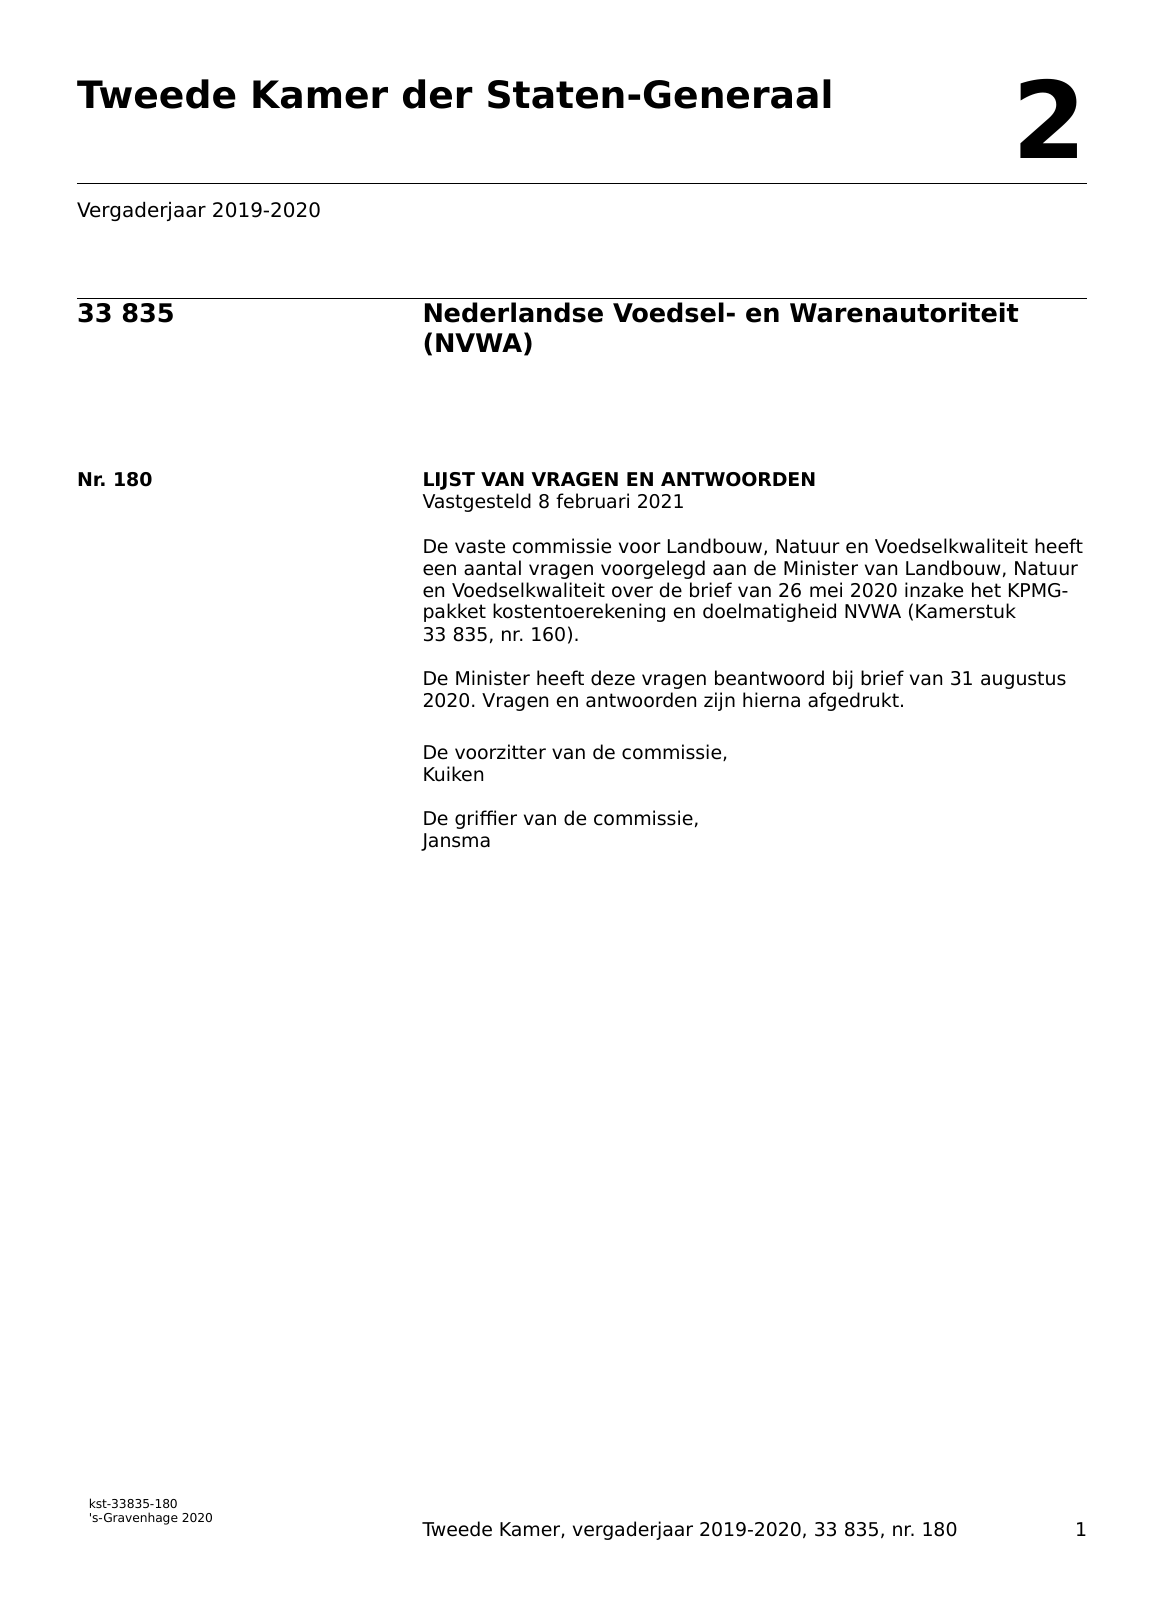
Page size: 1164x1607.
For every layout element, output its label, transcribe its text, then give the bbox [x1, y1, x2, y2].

table_header 2 [886, 59, 1087, 183]
table_cell Vergaderjaar 2019-2020 [77, 184, 1087, 298]
subtitle 33 835 Nederlandse Voedsel- en Warenautoriteit (NVWA) [77, 299, 1087, 358]
text De voorzitter van de commissie, Kuiken [422, 742, 1087, 786]
text De vaste commissie voor Landbouw, Natuur en Voedselkwaliteit heeft een aantal vragen voorgelegd aan de Minister van Landbouw, Natuur en Voedselkwaliteit over de brief van 26 mei 2020 inzake het KPMG-pakket kostentoerekening en doelmatigheid NVWA (Kamerstuk 33 835, nr. 160). [422, 536, 1087, 645]
text kst-33835-180 [88, 1497, 323, 1511]
text Vastgesteld 8 februari 2021 [422, 491, 1087, 513]
subtitle Nr. 180 LIJST VAN VRAGEN EN ANTWOORDEN [77, 469, 1087, 491]
table_header Tweede Kamer der Staten-Generaal [77, 59, 886, 183]
text De griffier van de commissie, Jansma [422, 808, 1087, 852]
text 's-Gravenhage 2020 [88, 1511, 323, 1525]
text De Minister heeft deze vragen beantwoord bij brief van 31 augustus 2020. Vragen en antwoorden zijn hierna afgedrukt. [422, 668, 1087, 712]
